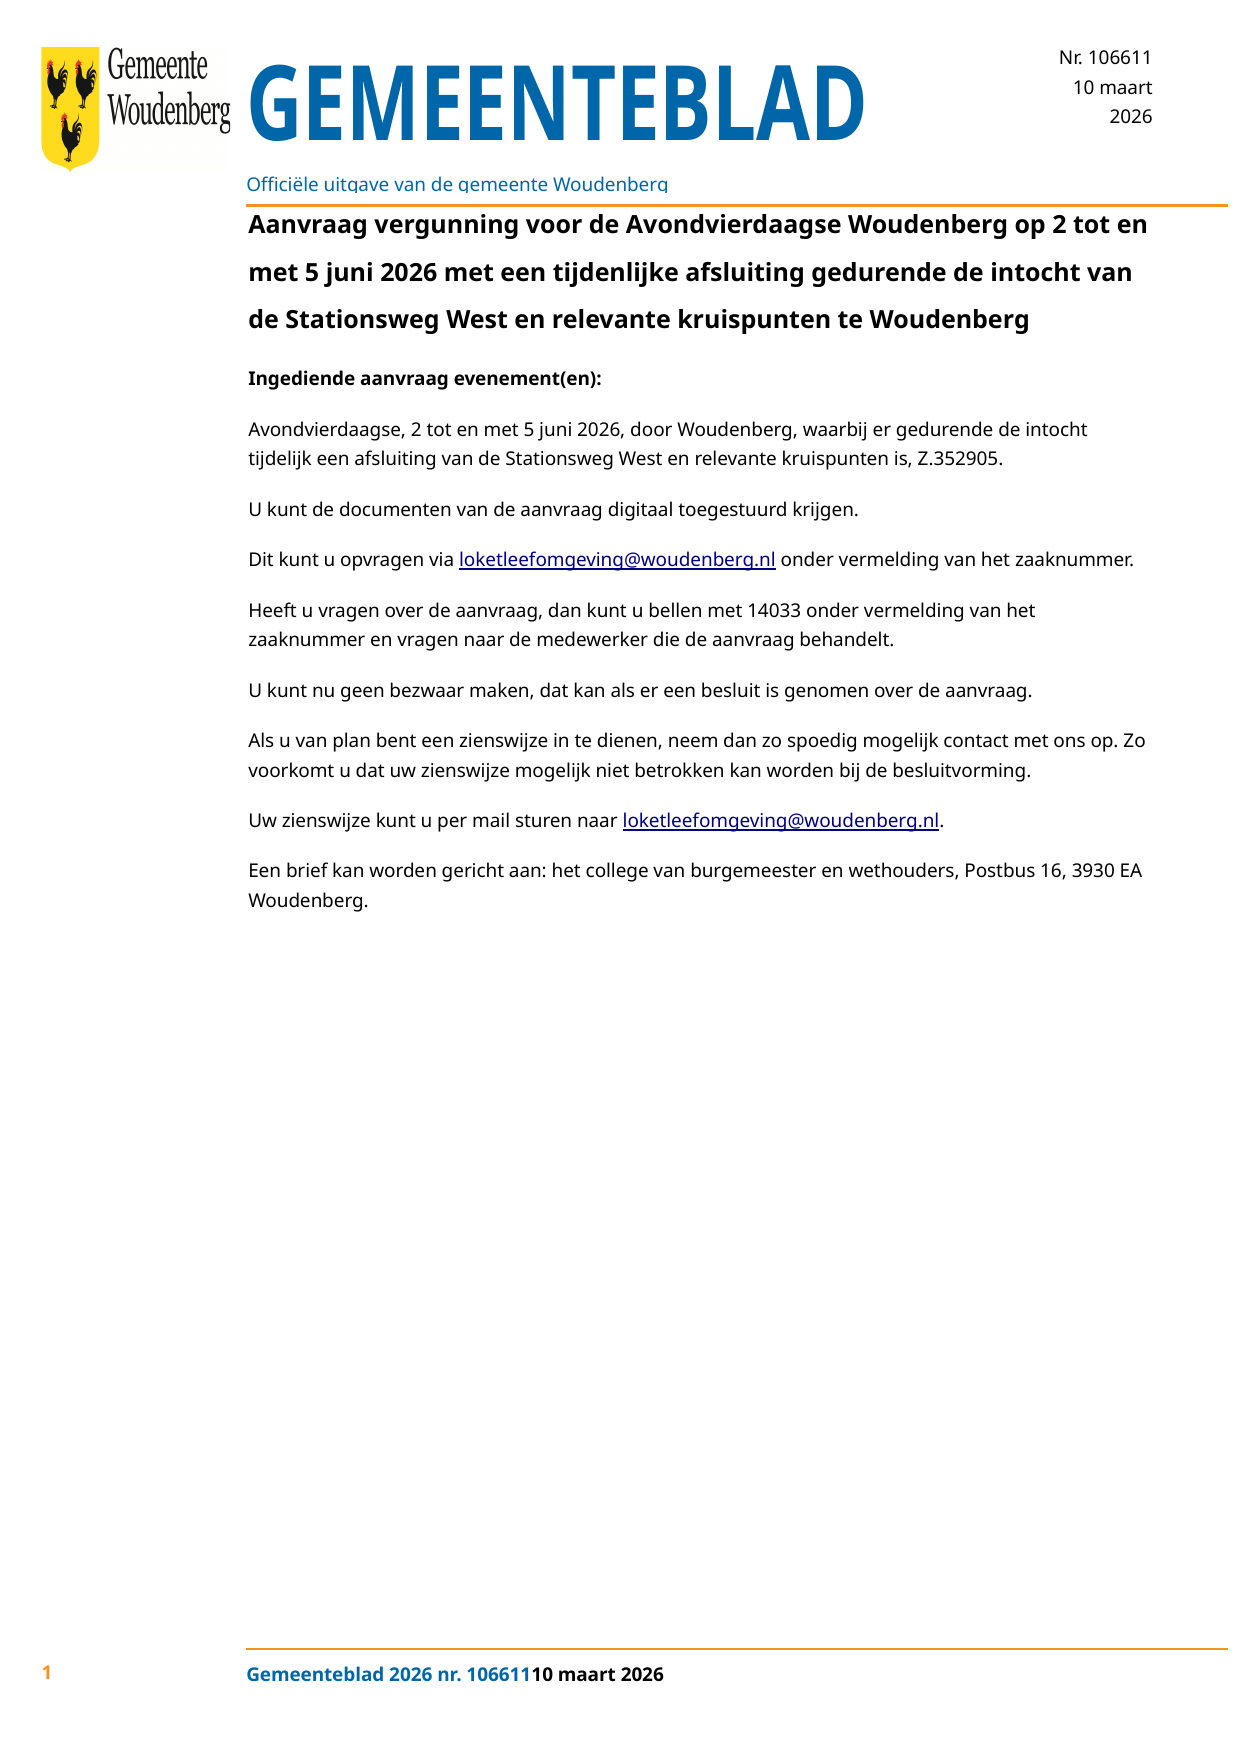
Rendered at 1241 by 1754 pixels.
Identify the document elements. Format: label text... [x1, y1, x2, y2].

text Als u van plan bent een zienswijze in te dienen, neem dan zo spoedig mogelijk contact met ons op. Zo voorkomt u dat uw zienswijze mogelijk niet betrokken kan worden bij de besluitvorming. [248, 727, 1152, 782]
text Ingediende aanvraag evenement(en): [248, 366, 1152, 391]
text Een brief kan worden gericht aan: het college van burgemeester en wethouders, Postbus 16, 3930 EA Woudenberg. [248, 858, 1152, 913]
text Avondvierdaagse, 2 tot en met 5 juni 2026, door Woudenberg, waarbij er gedurende de intocht tijdelijk een afsluiting van de Stationsweg West en relevante kruispunten is, Z.352905. [248, 416, 1152, 471]
text Heeft u vragen over de aanvraag, dan kunt u bellen met 14033 onder vermelding van het zaaknummer en vragen naar de medewerker die de aanvraag behandelt. [248, 597, 1152, 652]
text U kunt de documenten van de aanvraag digitaal toegestuurd krijgen. [248, 496, 1152, 522]
text Aanvraag vergunning voor de Avondvierdaagse Woudenberg op 2 tot en met 5 juni 2026 met een tijdenlijke afsluiting gedurende de intocht van de Stationsweg West en relevante kruispunten te Woudenberg [248, 207, 1152, 336]
text Dit kunt u opvragen via loketleefomgeving@woudenberg.nl onder vermelding van het zaaknummer. [248, 546, 1152, 572]
picture [41, 47, 231, 172]
text Uw zienswijze kunt u per mail sturen naar loketleefomgeving@woudenberg.nl. [248, 807, 1152, 833]
text U kunt nu geen bezwaar maken, dat kan als er een besluit is genomen over de aanvraag. [248, 677, 1152, 702]
